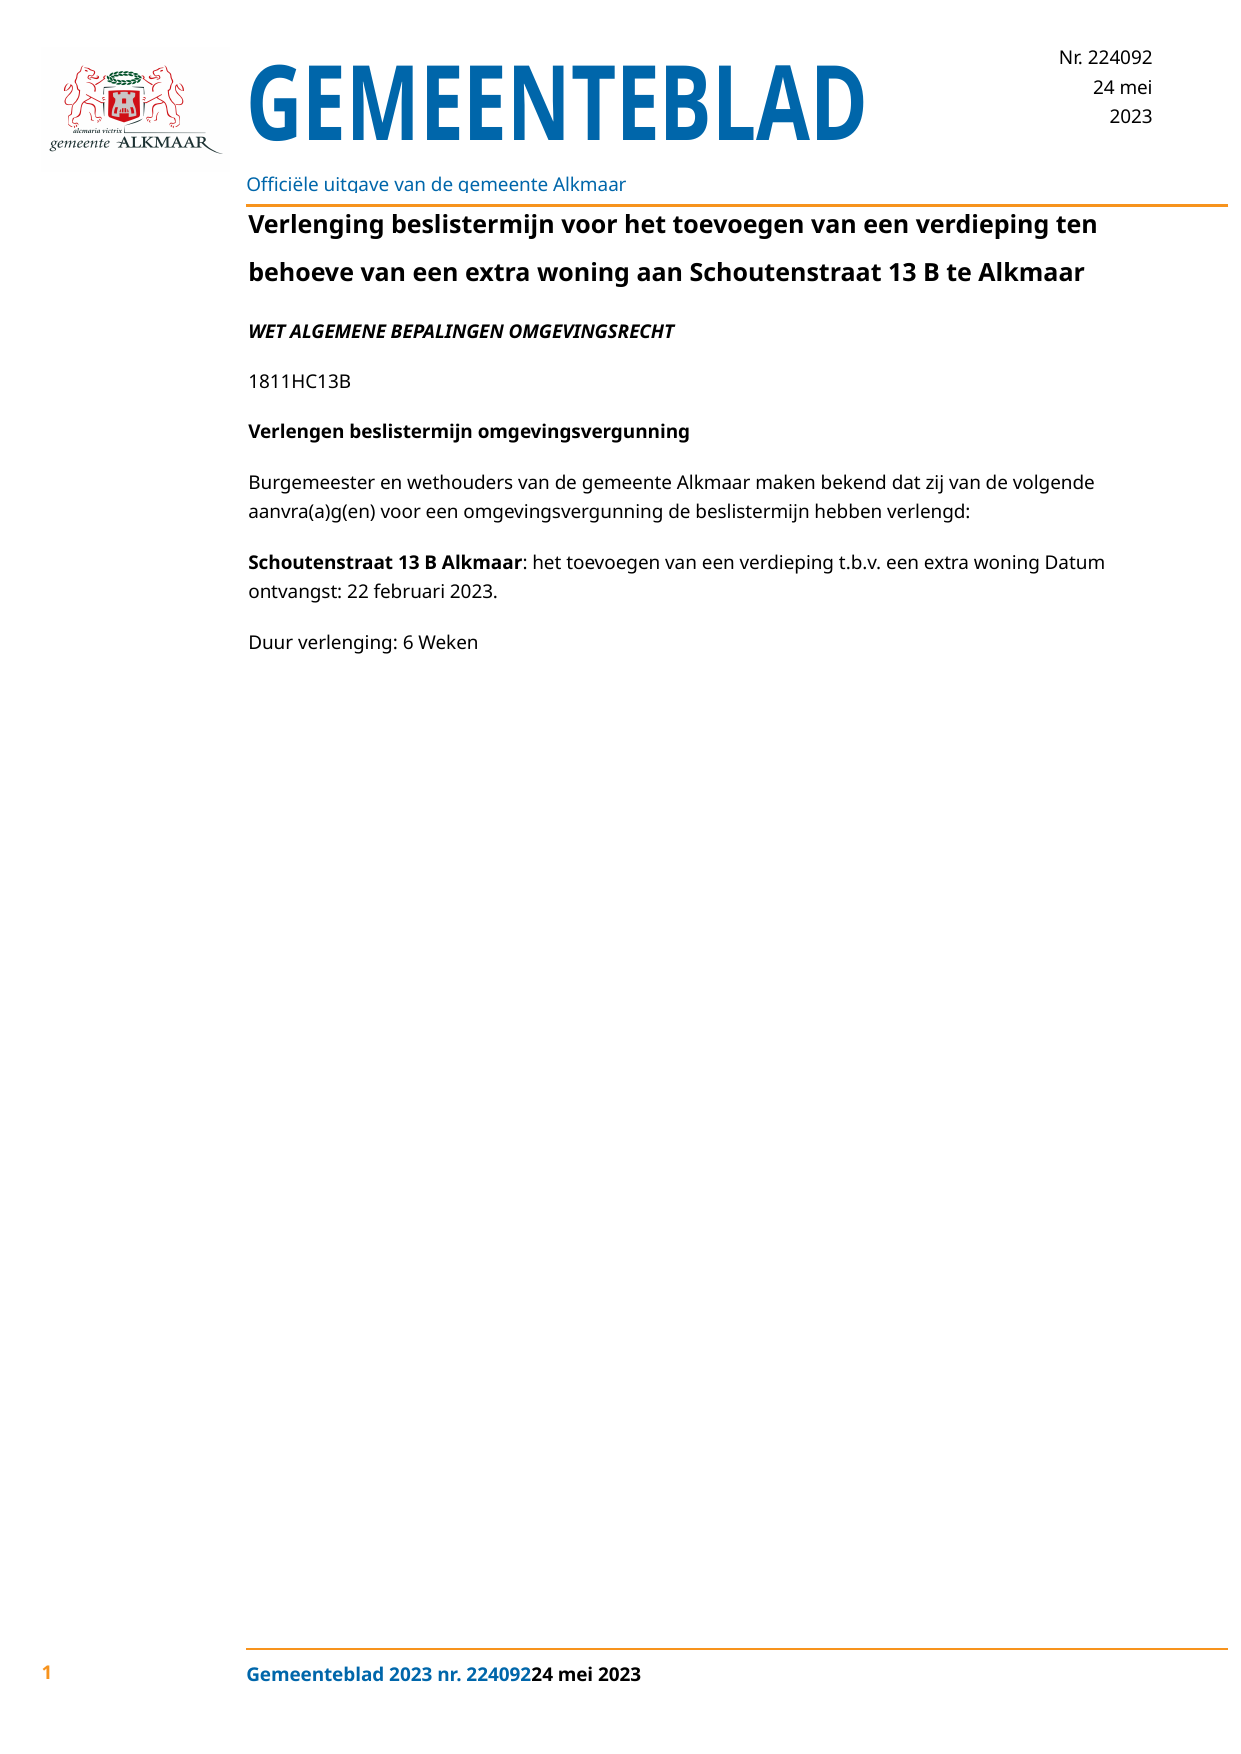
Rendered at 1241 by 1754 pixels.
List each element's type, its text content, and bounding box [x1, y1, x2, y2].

text Verlengen beslistermijn omgevingsvergunning [248, 419, 1152, 444]
text WET ALGEMENE BEPALINGEN OMGEVINGSRECHT [248, 318, 1152, 344]
text Burgemeester en wethouders van de gemeente Alkmaar maken bekend dat zij van de volgende aanvra(a)g(en) voor een omgevingsvergunning de beslistermijn hebben verlengd: [248, 469, 1152, 524]
text Duur verlenging: 6 Weken [248, 629, 1152, 655]
picture [41, 47, 231, 172]
text Schoutenstraat 13 B Alkmaar: het toevoegen van een verdieping t.b.v. een extra woning Datum ontvangst: 22 februari 2023. [248, 549, 1152, 604]
text 1811HC13B [248, 368, 1152, 394]
text Verlenging beslistermijn voor het toevoegen van een verdieping ten behoeve van een extra woning aan Schoutenstraat 13 B te Alkmaar [248, 207, 1152, 288]
